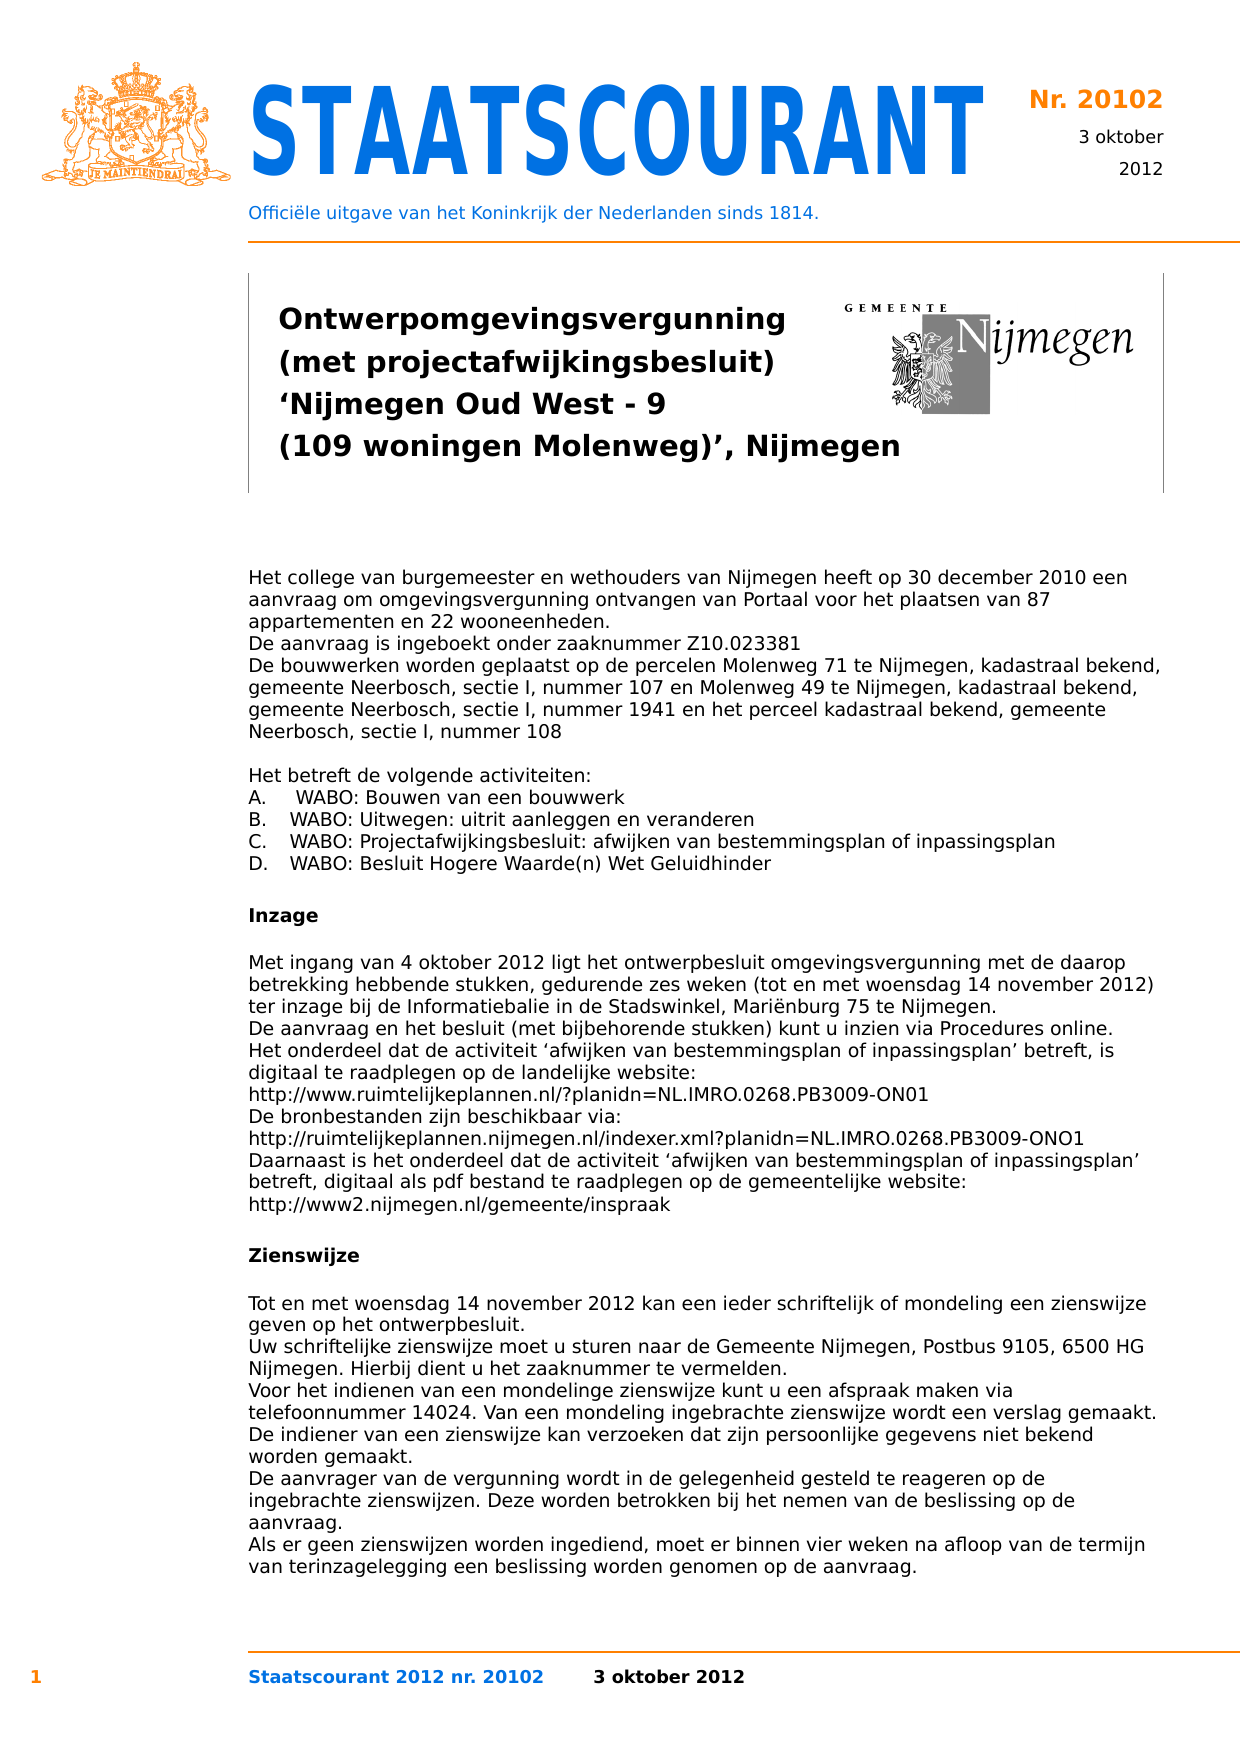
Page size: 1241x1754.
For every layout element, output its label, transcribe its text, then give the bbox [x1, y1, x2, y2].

text Voor het indienen van een mondelinge zienswijze kunt u een afspraak maken via telefoonnummer 14024. Van een mondeling ingebrachte zienswijze wordt een verslag gemaakt. [248, 1380, 1163, 1424]
subtitle Zienswijze [248, 1245, 1163, 1267]
text Met ingang van 4 oktober 2012 ligt het ontwerpbesluit omgevingsvergunning met de daarop betrekking hebbende stukken, gedurende zes weken (tot en met woensdag 14 november 2012) ter inzage bij de Informatiebalie in de Stadswinkel, Mariënburg 75 te Nijmegen. [248, 952, 1163, 1018]
text http://www.ruimtelijkeplannen.nl/?planidn=NL.IMRO.0268.PB3009-ON01 [248, 1083, 1163, 1106]
text C. WABO: Projectafwijkingsbesluit: afwijken van bestemmingsplan of inpassingsplan [248, 831, 1163, 853]
subtitle Inzage [248, 905, 1163, 927]
table_header [25, 62, 248, 241]
text De aanvraag is ingeboekt onder zaaknummer Z10.023381 [248, 633, 1163, 655]
text De indiener van een zienswijze kan verzoeken dat zijn persoonlijke gegevens niet bekend worden gemaakt. [248, 1424, 1163, 1468]
table_cell 3 oktober [998, 121, 1240, 153]
text http://ruimtelijkeplannen.nijmegen.nl/indexer.xml?planidn=NL.IMRO.0268.PB3009-ONO1 [248, 1127, 1163, 1149]
text Het onderdeel dat de activiteit ‘afwijken van bestemmingsplan of inpassingsplan’ betreft, is digitaal te raadplegen op de landelijke website: [248, 1039, 1163, 1083]
subtitle Ontwerpomgevingsvergunning (met projectafwijkingsbesluit) ‘Nijmegen Oud West - 9 (109 woningen Molenweg)’, Nijmegen [249, 273, 1163, 493]
text Tot en met woensdag 14 november 2012 kan een ieder schriftelijk of mondeling een zienswijze geven op het ontwerpbesluit. [248, 1292, 1163, 1336]
table_header STAATSCOURANT [248, 62, 998, 203]
picture [844, 302, 1134, 415]
picture [41, 62, 231, 186]
text Het college van burgemeester en wethouders van Nijmegen heeft op 30 december 2010 een aanvraag om omgevingsvergunning ontvangen van Portaal voor het plaatsen van 87 appartementen en 22 wooneenheden. [248, 567, 1163, 633]
text De aanvraag en het besluit (met bijbehorende stukken) kunt u inzien via Procedures online. [248, 1018, 1163, 1039]
text De bouwwerken worden geplaatst op de percelen Molenweg 71 te Nijmegen, kadastraal bekend, gemeente Neerbosch, sectie I, nummer 107 en Molenweg 49 te Nijmegen, kadastraal bekend, gemeente Neerbosch, sectie I, nummer 1941 en het perceel kadastraal bekend, gemeente Neerbosch, sectie I, nummer 108 [248, 655, 1163, 743]
text B. WABO: Uitwegen: uitrit aanleggen en veranderen [248, 809, 1163, 831]
table_cell 2012 [998, 153, 1240, 203]
text Daarnaast is het onderdeel dat de activiteit ‘afwijken van bestemmingsplan of inpassingsplan’ betreft, digitaal als pdf bestand te raadplegen op de gemeentelijke website: http://www2.nijmegen.nl/gemeente/inspraak [248, 1149, 1163, 1215]
text De aanvrager van de vergunning wordt in de gelegenheid gesteld te reageren op de ingebrachte zienswijzen. Deze worden betrokken bij het nemen van de beslissing op de aanvraag. [248, 1468, 1163, 1534]
text Het betreft de volgende activiteiten: [248, 765, 1163, 787]
text Als er geen zienswijzen worden ingediend, moet er binnen vier weken na afloop van de termijn van terinzagelegging een beslissing worden genomen op de aanvraag. [248, 1534, 1163, 1578]
text De bronbestanden zijn beschikbaar via: [248, 1106, 1163, 1127]
text A. WABO: Bouwen van een bouwwerk [248, 787, 1163, 809]
text Uw schriftelijke zienswijze moet u sturen naar de Gemeente Nijmegen, Postbus 9105, 6500 HG Nijmegen. Hierbij dient u het zaaknummer te vermelden. [248, 1336, 1163, 1380]
text D. WABO: Besluit Hogere Waarde(n) Wet Geluidhinder [248, 853, 1163, 875]
table_cell Officiële uitgave van het Koninkrijk der Nederlanden sinds 1814. [248, 203, 1240, 241]
table_header Nr. 20102 [998, 62, 1240, 121]
